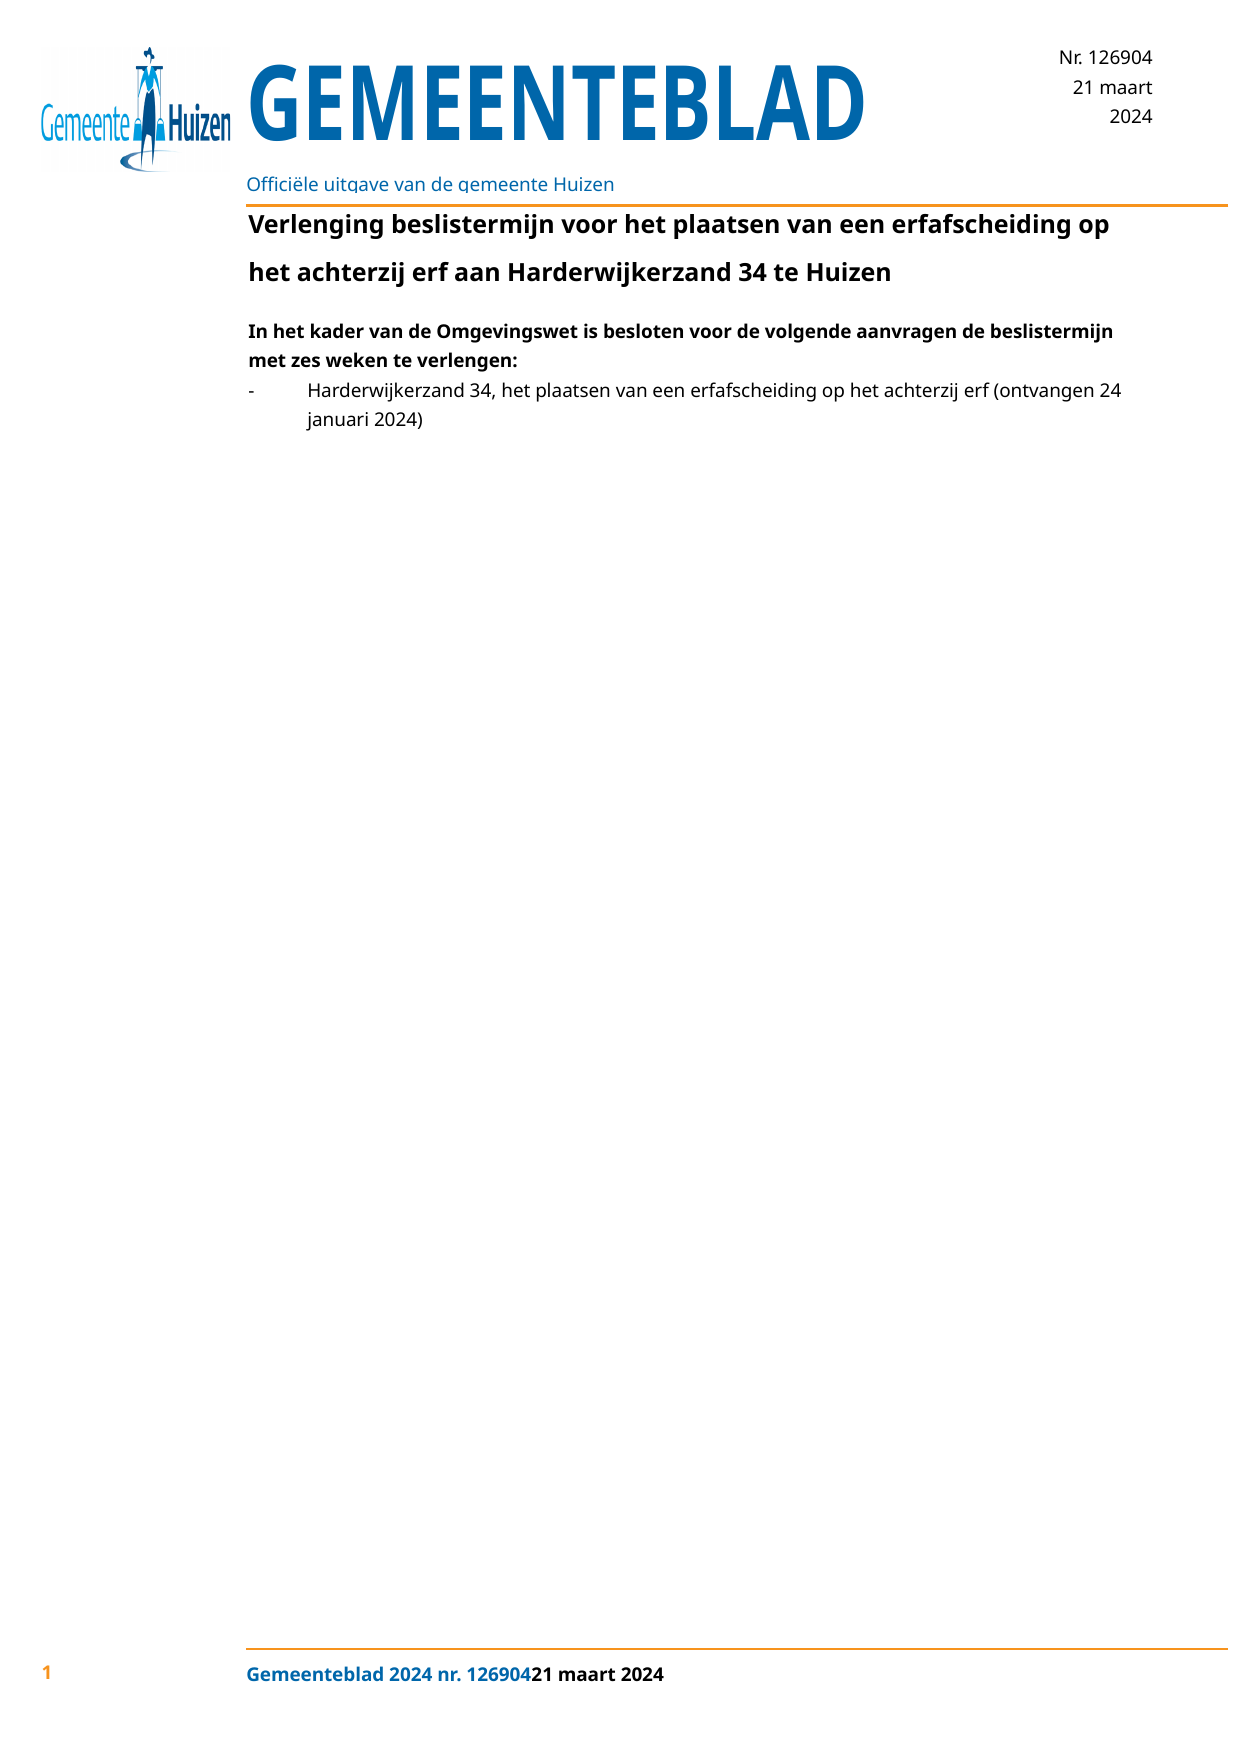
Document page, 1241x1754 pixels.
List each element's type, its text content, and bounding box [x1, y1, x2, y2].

text In het kader van de Omgevingswet is besloten voor de volgende aanvragen de beslistermijn met zes weken te verlengen: [248, 318, 1152, 373]
list Harderwijkerzand 34, het plaatsen van een erfafscheiding op het achterzij erf (ontvangen 24 januari 2024) [248, 377, 1152, 432]
picture [41, 47, 231, 172]
text Verlenging beslistermijn voor het plaatsen van een erfafscheiding op het achterzij erf aan Harderwijkerzand 34 te Huizen [248, 207, 1152, 288]
